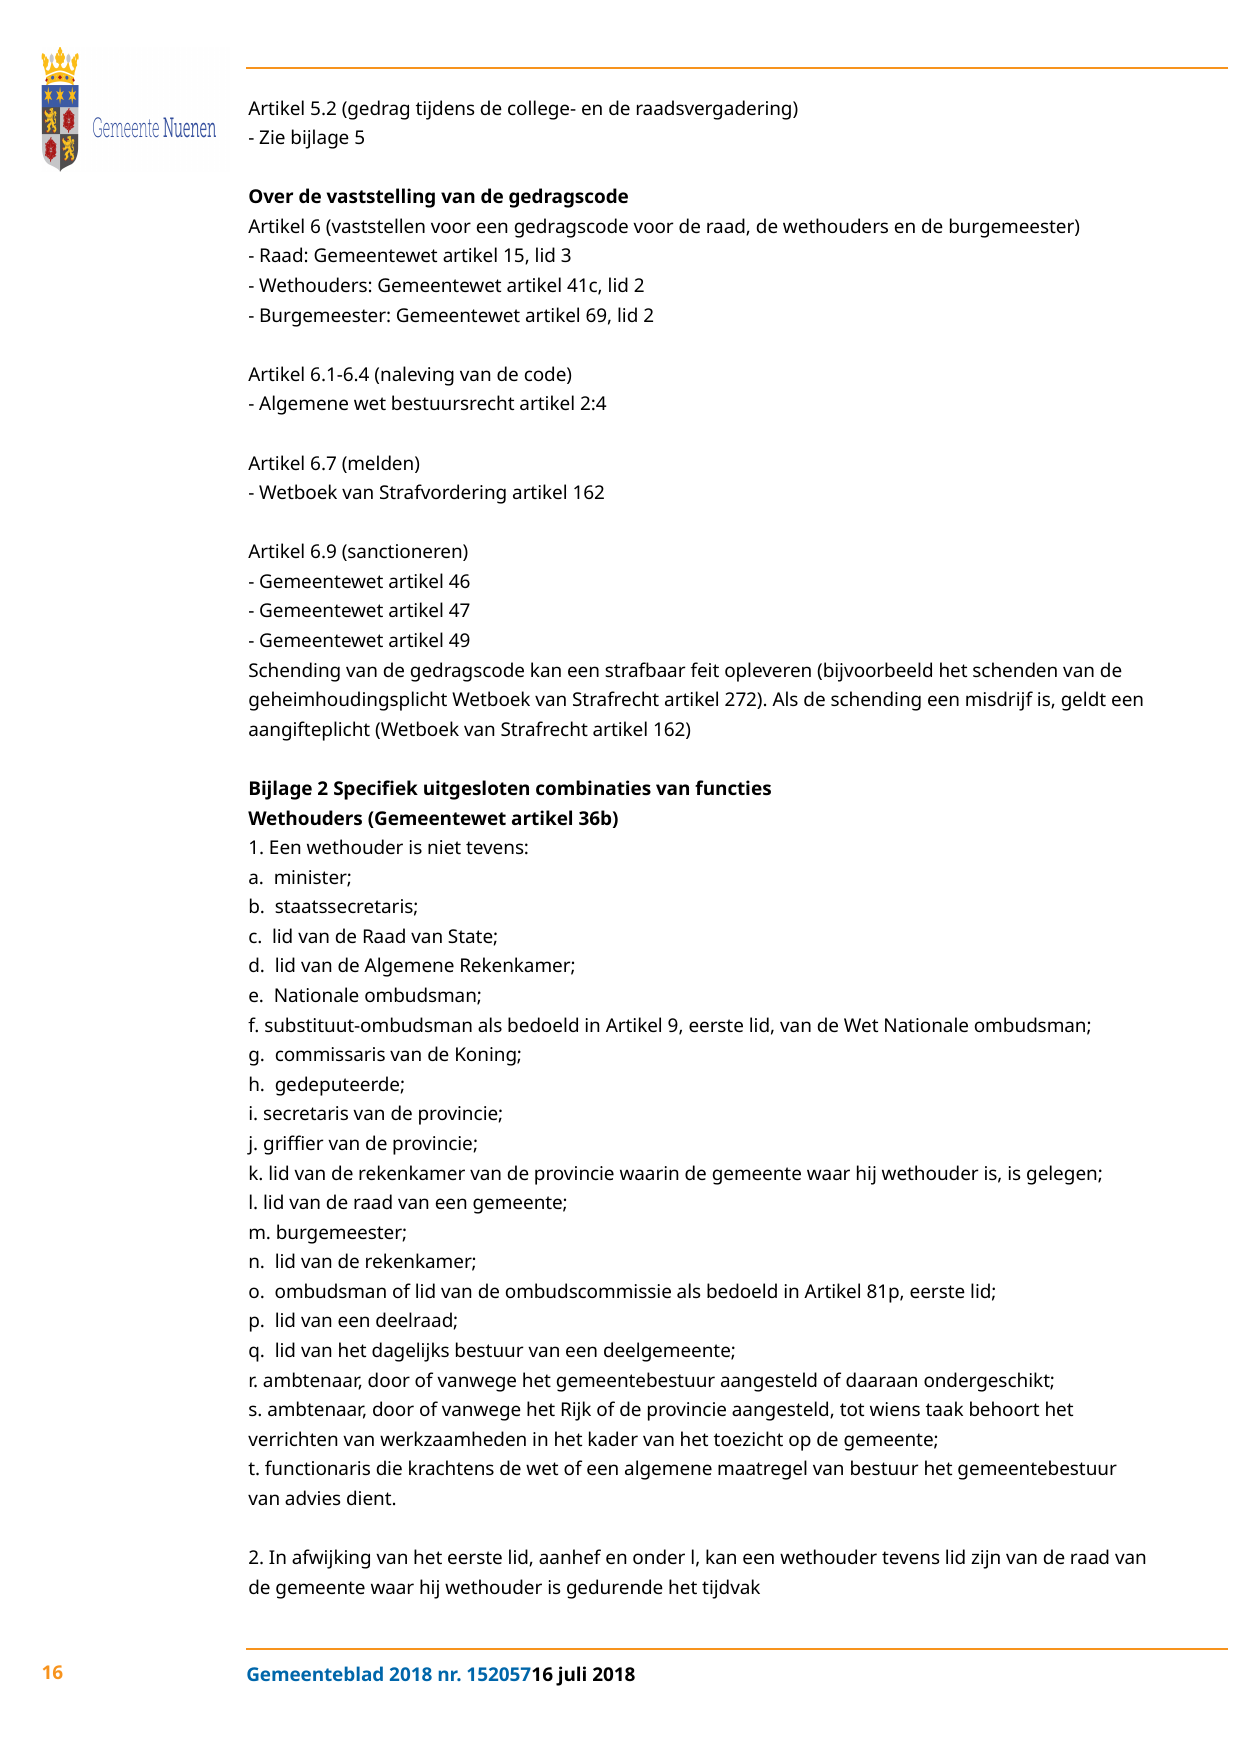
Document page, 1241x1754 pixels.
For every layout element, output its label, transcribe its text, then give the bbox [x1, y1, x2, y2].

text n. lid van de rekenkamer; [248, 1248, 1152, 1274]
text - Zie bijlage 5 [248, 124, 1152, 150]
text 1. Een wethouder is niet tevens: [248, 834, 1152, 860]
text Schending van de gedragscode kan een strafbaar feit opleveren (bijvoorbeeld het schenden van de geheimhoudingsplicht Wetboek van Strafrecht artikel 272). Als de schending een misdrijf is, geldt een aangifteplicht (Wetboek van Strafrecht artikel 162) [248, 657, 1152, 742]
text q. lid van het dagelijks bestuur van een deelgemeente; [248, 1337, 1152, 1363]
text o. ombudsman of lid van de ombudscommissie als bedoeld in Artikel 81p, eerste lid; [248, 1278, 1152, 1304]
text g. commissaris van de Koning; [248, 1041, 1152, 1067]
text l. lid van de raad van een gemeente; [248, 1189, 1152, 1215]
text Over de vaststelling van de gedragscode [248, 183, 1152, 209]
text k. lid van de rekenkamer van de provincie waarin de gemeente waar hij wethouder is, is gelegen; [248, 1160, 1152, 1186]
text e. Nationale ombudsman; [248, 982, 1152, 1008]
text j. griffier van de provincie; [248, 1130, 1152, 1156]
text - Wethouders: Gemeentewet artikel 41c, lid 2 [248, 272, 1152, 298]
text - Gemeentewet artikel 49 [248, 627, 1152, 653]
text - Gemeentewet artikel 46 [248, 568, 1152, 594]
text - Wetboek van Strafvordering artikel 162 [248, 479, 1152, 505]
text - Algemene wet bestuursrecht artikel 2:4 [248, 391, 1152, 416]
text p. lid van een deelraad; [248, 1308, 1152, 1333]
text r. ambtenaar, door of vanwege het gemeentebestuur aangesteld of daaraan ondergeschikt; [248, 1367, 1152, 1393]
text t. functionaris die krachtens de wet of een algemene maatregel van bestuur het gemeentebestuur van advies dient. [248, 1456, 1152, 1511]
text - Gemeentewet artikel 47 [248, 598, 1152, 623]
text Artikel 6.9 (sanctioneren) [248, 538, 1152, 564]
text Artikel 5.2 (gedrag tijdens de college- en de raadsvergadering) [248, 95, 1152, 121]
text s. ambtenaar, door of vanwege het Rijk of de provincie aangesteld, tot wiens taak behoort het verrichten van werkzaamheden in het kader van het toezicht op de gemeente; [248, 1396, 1152, 1452]
text b. staatssecretaris; [248, 893, 1152, 919]
text f. substituut-ombudsman als bedoeld in Artikel 9, eerste lid, van de Wet Nationale ombudsman; [248, 1012, 1152, 1038]
text - Raad: Gemeentewet artikel 15, lid 3 [248, 243, 1152, 268]
picture [41, 47, 231, 172]
text Artikel 6.1-6.4 (naleving van de code) [248, 361, 1152, 387]
text d. lid van de Algemene Rekenkamer; [248, 953, 1152, 978]
text Artikel 6.7 (melden) [248, 450, 1152, 476]
text c. lid van de Raad van State; [248, 923, 1152, 949]
text Artikel 6 (vaststellen voor een gedragscode voor de raad, de wethouders en de burgemeester) [248, 213, 1152, 239]
text - Burgemeester: Gemeentewet artikel 69, lid 2 [248, 302, 1152, 328]
text a. minister; [248, 864, 1152, 890]
text i. secretaris van de provincie; [248, 1101, 1152, 1126]
text Wethouders (Gemeentewet artikel 36b) [248, 805, 1152, 831]
text 2. In afwijking van het eerste lid, aanhef en onder l, kan een wethouder tevens lid zijn van de raad van de gemeente waar hij wethouder is gedurende het tijdvak [248, 1544, 1152, 1600]
text m. burgemeester; [248, 1219, 1152, 1245]
text Bijlage 2 Specifiek uitgesloten combinaties van functies [248, 775, 1152, 801]
text h. gedeputeerde; [248, 1071, 1152, 1097]
